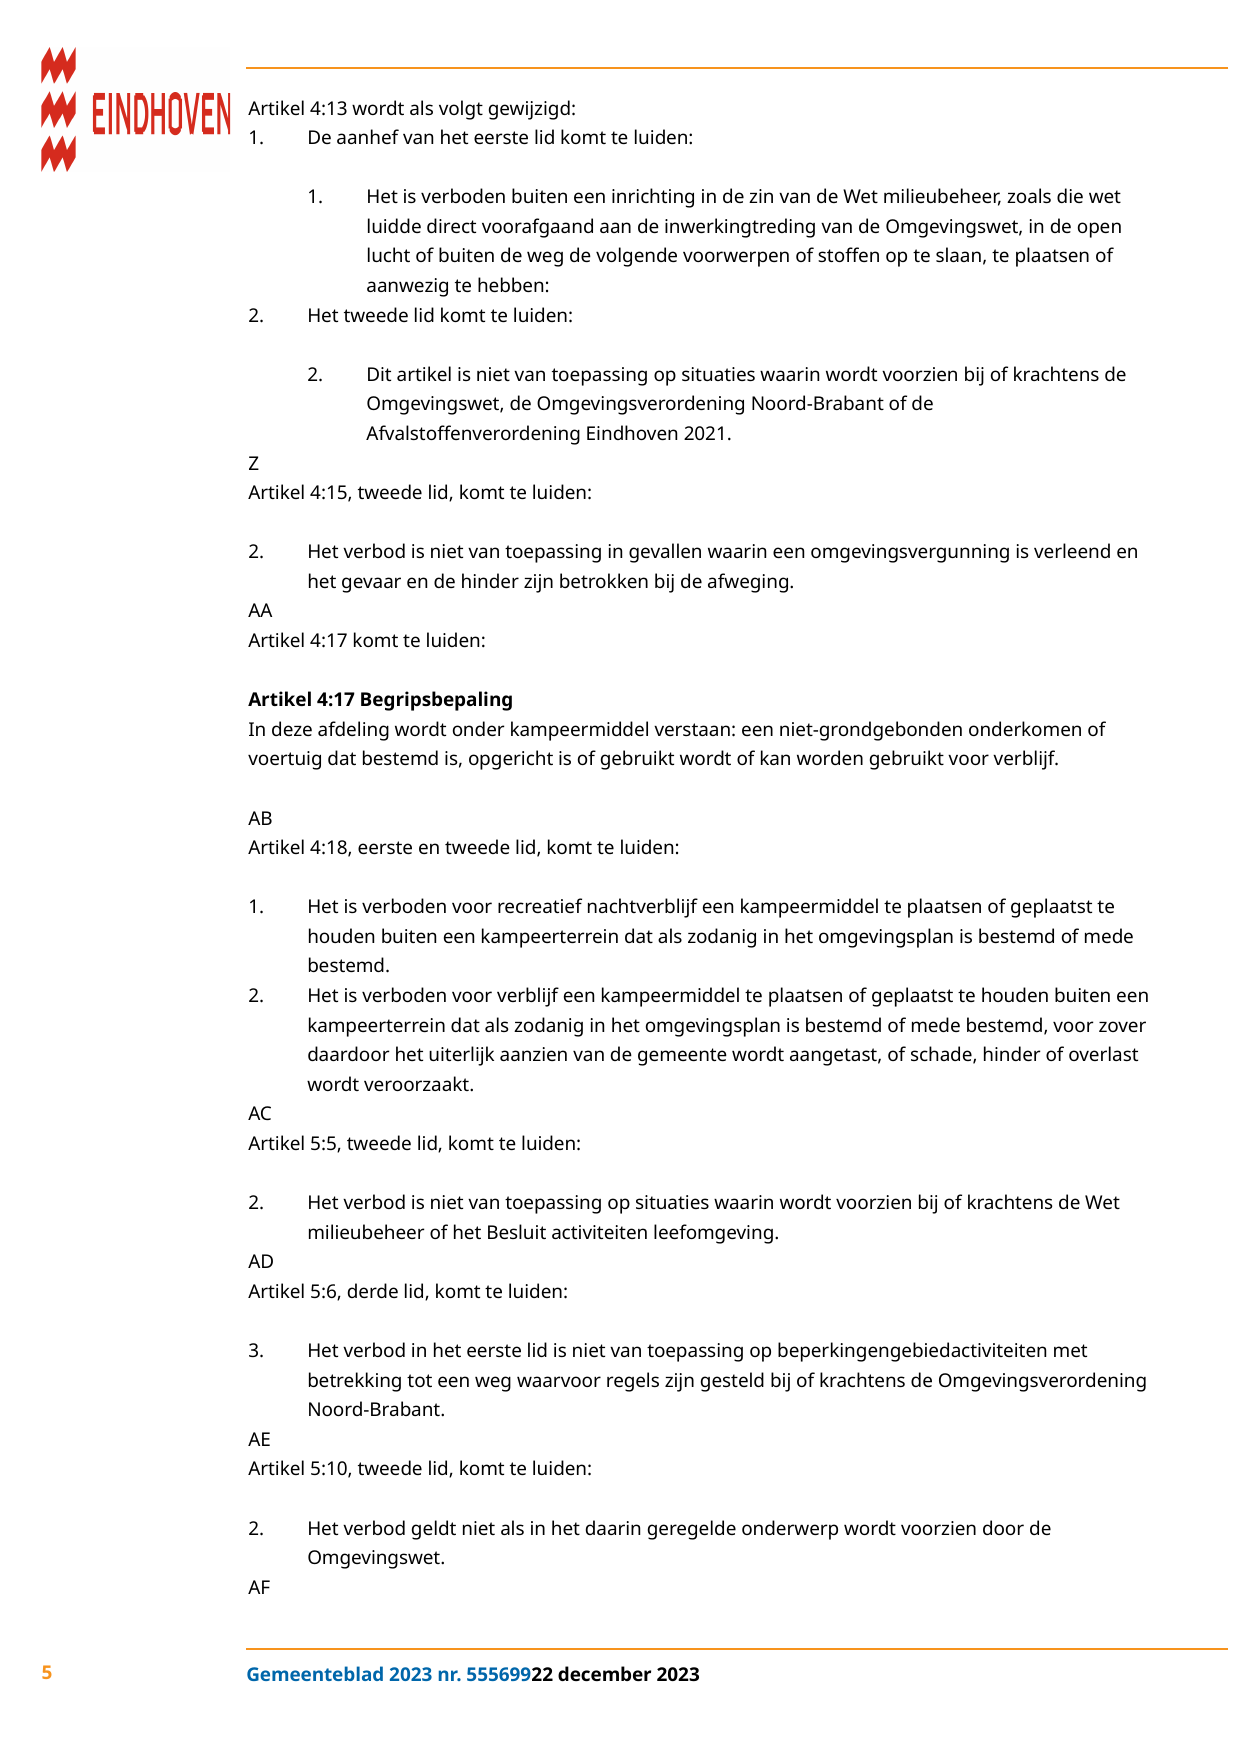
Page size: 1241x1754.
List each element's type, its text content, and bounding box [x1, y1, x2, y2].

list Het verbod is niet van toepassing in gevallen waarin een omgevingsvergunning is verleend en het gevaar en de hinder zijn betrokken bij de afweging. [248, 538, 1152, 594]
text Artikel 5:6, derde lid, komt te luiden: [248, 1278, 1152, 1304]
picture [41, 47, 231, 172]
list Het verbod geldt niet als in het daarin geregelde onderwerp wordt voorzien door de Omgevingswet. [248, 1515, 1152, 1570]
text Artikel 4:17 komt te luiden: [248, 627, 1152, 653]
list Dit artikel is niet van toepassing op situaties waarin wordt voorzien bij of krachtens de Omgevingswet, de Omgevingsverordening Noord-Brabant of de Afvalstoffenverordening Eindhoven 2021. [307, 361, 1152, 446]
text Artikel 4:13 wordt als volgt gewijzigd: [248, 95, 1152, 121]
text AE [248, 1426, 1152, 1452]
text Z [248, 450, 1152, 476]
list Het is verboden voor recreatief nachtverblijf een kampeermiddel te plaatsen of geplaatst te houden buiten een kampeerterrein dat als zodanig in het omgevingsplan is bestemd of mede bestemd. [248, 893, 1152, 978]
text AB [248, 805, 1152, 831]
text Artikel 5:10, tweede lid, komt te luiden: [248, 1456, 1152, 1481]
text Artikel 4:17 Begripsbepaling [248, 686, 1152, 712]
list Het verbod in het eerste lid is niet van toepassing op beperkingengebiedactiviteiten met betrekking tot een weg waarvoor regels zijn gesteld bij of krachtens de Omgevingsverordening Noord-Brabant. [248, 1337, 1152, 1422]
list De aanhef van het eerste lid komt te luiden: [248, 124, 1152, 150]
list Het is verboden voor verblijf een kampeermiddel te plaatsen of geplaatst te houden buiten een kampeerterrein dat als zodanig in het omgevingsplan is bestemd of mede bestemd, voor zover daardoor het uiterlijk aanzien van de gemeente wordt aangetast, of schade, hinder of overlast wordt veroorzaakt. [248, 982, 1152, 1097]
text Artikel 5:5, tweede lid, komt te luiden: [248, 1130, 1152, 1156]
text Artikel 4:18, eerste en tweede lid, komt te luiden: [248, 834, 1152, 860]
text AF [248, 1574, 1152, 1600]
text Artikel 4:15, tweede lid, komt te luiden: [248, 479, 1152, 505]
list Het tweede lid komt te luiden: [248, 302, 1152, 328]
list Het is verboden buiten een inrichting in de zin van de Wet milieubeheer, zoals die wet luidde direct voorafgaand aan de inwerkingtreding van de Omgevingswet, in de open lucht of buiten de weg de volgende voorwerpen of stoffen op te slaan, te plaatsen of aanwezig te hebben: [307, 183, 1152, 298]
text AD [248, 1248, 1152, 1274]
list Het verbod is niet van toepassing op situaties waarin wordt voorzien bij of krachtens de Wet milieubeheer of het Besluit activiteiten leefomgeving. [248, 1189, 1152, 1245]
text AA [248, 598, 1152, 623]
text In deze afdeling wordt onder kampeermiddel verstaan: een niet-grondgebonden onderkomen of voertuig dat bestemd is, opgericht is of gebruikt wordt of kan worden gebruikt voor verblijf. [248, 716, 1152, 771]
text AC [248, 1101, 1152, 1126]
